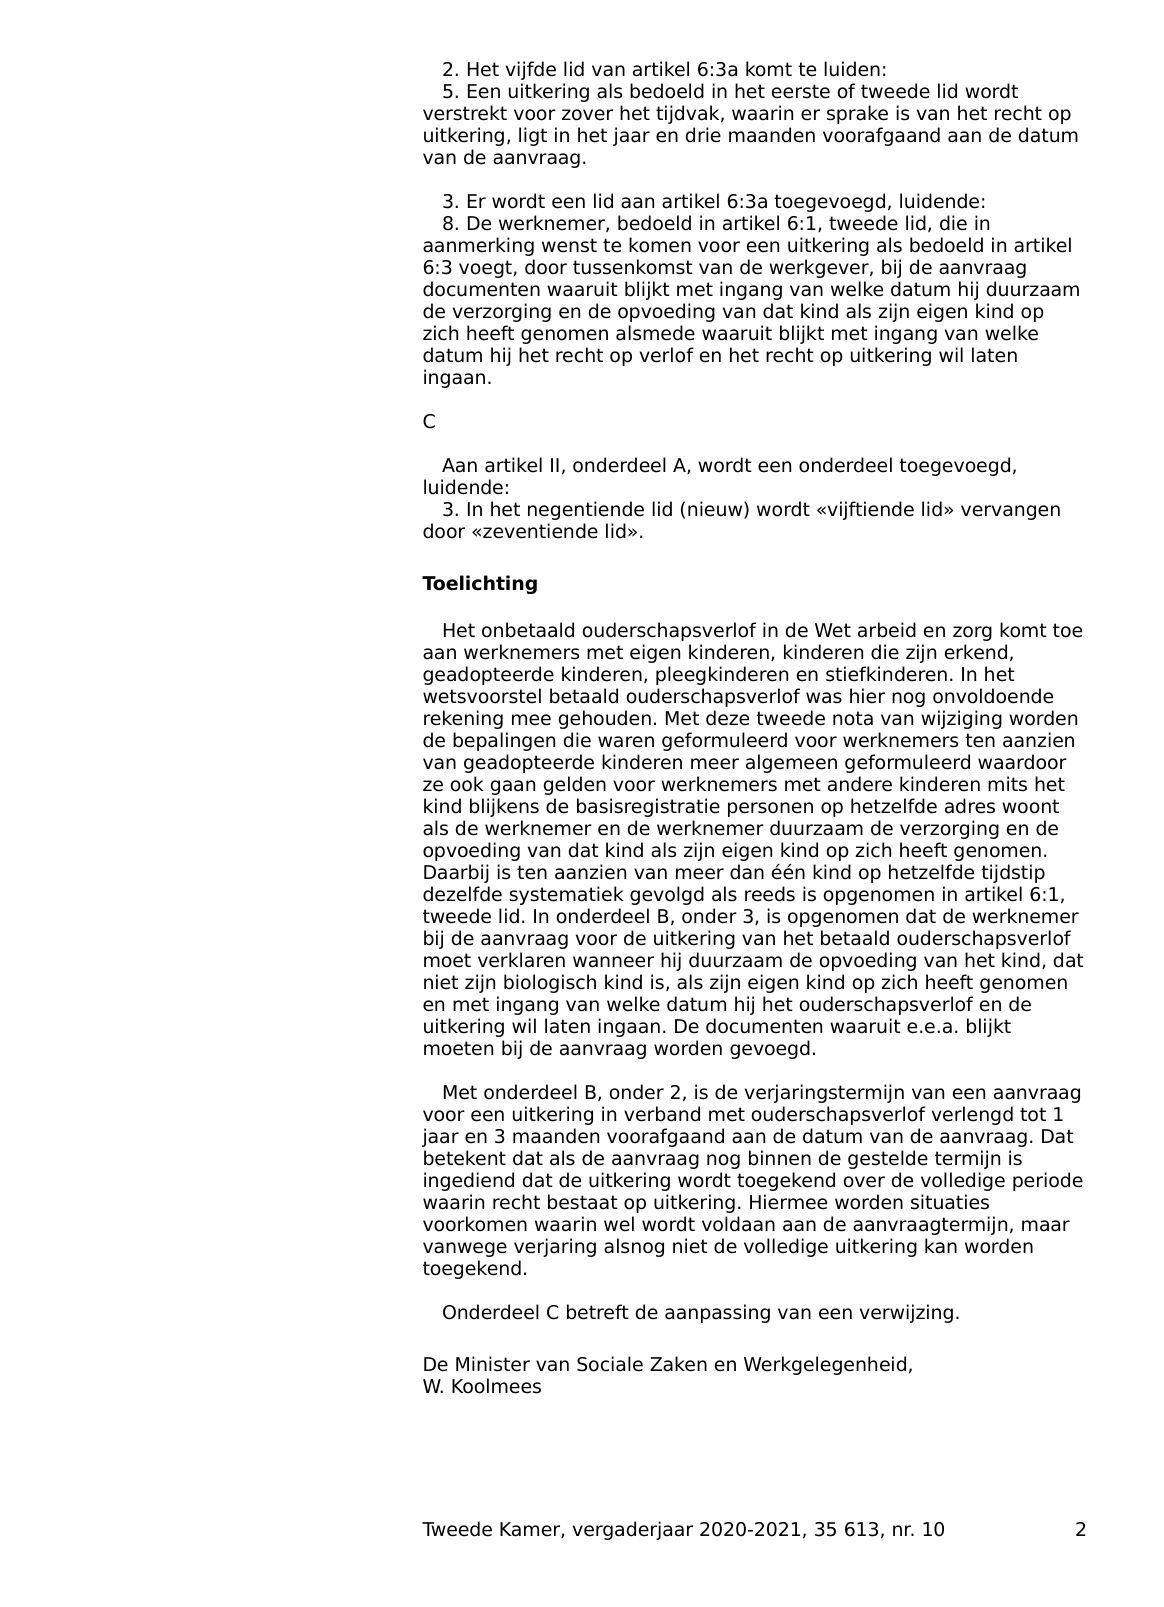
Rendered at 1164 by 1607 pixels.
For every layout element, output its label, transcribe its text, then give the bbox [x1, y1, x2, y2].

text Aan artikel II, onderdeel A, wordt een onderdeel toegevoegd, luidende: [422, 455, 1087, 499]
text Met onderdeel B, onder 2, is de verjaringstermijn van een aanvraag voor een uitkering in verband met ouderschapsverlof verlengd tot 1 jaar en 3 maanden voorafgaand aan de datum van de aanvraag. Dat betekent dat als de aanvraag nog binnen de gestelde termijn is ingediend dat de uitkering wordt toegekend over de volledige periode waarin recht bestaat op uitkering. Hiermee worden situaties voorkomen waarin wel wordt voldaan aan de aanvraagtermijn, maar vanwege verjaring alsnog niet de volledige uitkering kan worden toegekend. [422, 1082, 1087, 1280]
text 2. Het vijfde lid van artikel 6:3a komt te luiden: [422, 59, 1087, 81]
text 8. De werknemer, bedoeld in artikel 6:1, tweede lid, die in aanmerking wenst te komen voor een uitkering als bedoeld in artikel 6:3 voegt, door tussenkomst van de werkgever, bij de aanvraag documenten waaruit blijkt met ingang van welke datum hij duurzaam de verzorging en de opvoeding van dat kind als zijn eigen kind op zich heeft genomen alsmede waaruit blijkt met ingang van welke datum hij het recht op verlof en het recht op uitkering wil laten ingaan. [422, 213, 1087, 389]
text Onderdeel C betreft de aanpassing van een verwijzing. [422, 1302, 1087, 1324]
subtitle C [422, 411, 1087, 433]
text De Minister van Sociale Zaken en Werkgelegenheid, W. Koolmees [422, 1354, 1087, 1398]
text 5. Een uitkering als bedoeld in het eerste of tweede lid wordt verstrekt voor zover het tijdvak, waarin er sprake is van het recht op uitkering, ligt in het jaar en drie maanden voorafgaand aan de datum van de aanvraag. [422, 81, 1087, 169]
text 3. In het negentiende lid (nieuw) wordt «vijftiende lid» vervangen door «zeventiende lid». [422, 499, 1087, 543]
text Het onbetaald ouderschapsverlof in de Wet arbeid en zorg komt toe aan werknemers met eigen kinderen, kinderen die zijn erkend, geadopteerde kinderen, pleegkinderen en stiefkinderen. In het wetsvoorstel betaald ouderschapsverlof was hier nog onvoldoende rekening mee gehouden. Met deze tweede nota van wijziging worden de bepalingen die waren geformuleerd voor werknemers ten aanzien van geadopteerde kinderen meer algemeen geformuleerd waardoor ze ook gaan gelden voor werknemers met andere kinderen mits het kind blijkens de basisregistratie personen op hetzelfde adres woont als de werknemer en de werknemer duurzaam de verzorging en de opvoeding van dat kind als zijn eigen kind op zich heeft genomen. Daarbij is ten aanzien van meer dan één kind op hetzelfde tijdstip dezelfde systematiek gevolgd als reeds is opgenomen in artikel 6:1, tweede lid. In onderdeel B, onder 3, is opgenomen dat de werknemer bij de aanvraag voor de uitkering van het betaald ouderschapsverlof moet verklaren wanneer hij duurzaam de opvoeding van het kind, dat niet zijn biologisch kind is, als zijn eigen kind op zich heeft genomen en met ingang van welke datum hij het ouderschapsverlof en de uitkering wil laten ingaan. De documenten waaruit e.e.a. blijkt moeten bij de aanvraag worden gevoegd. [422, 620, 1087, 1060]
text 3. Er wordt een lid aan artikel 6:3a toegevoegd, luidende: [422, 191, 1087, 213]
subtitle Toelichting [422, 573, 1087, 595]
